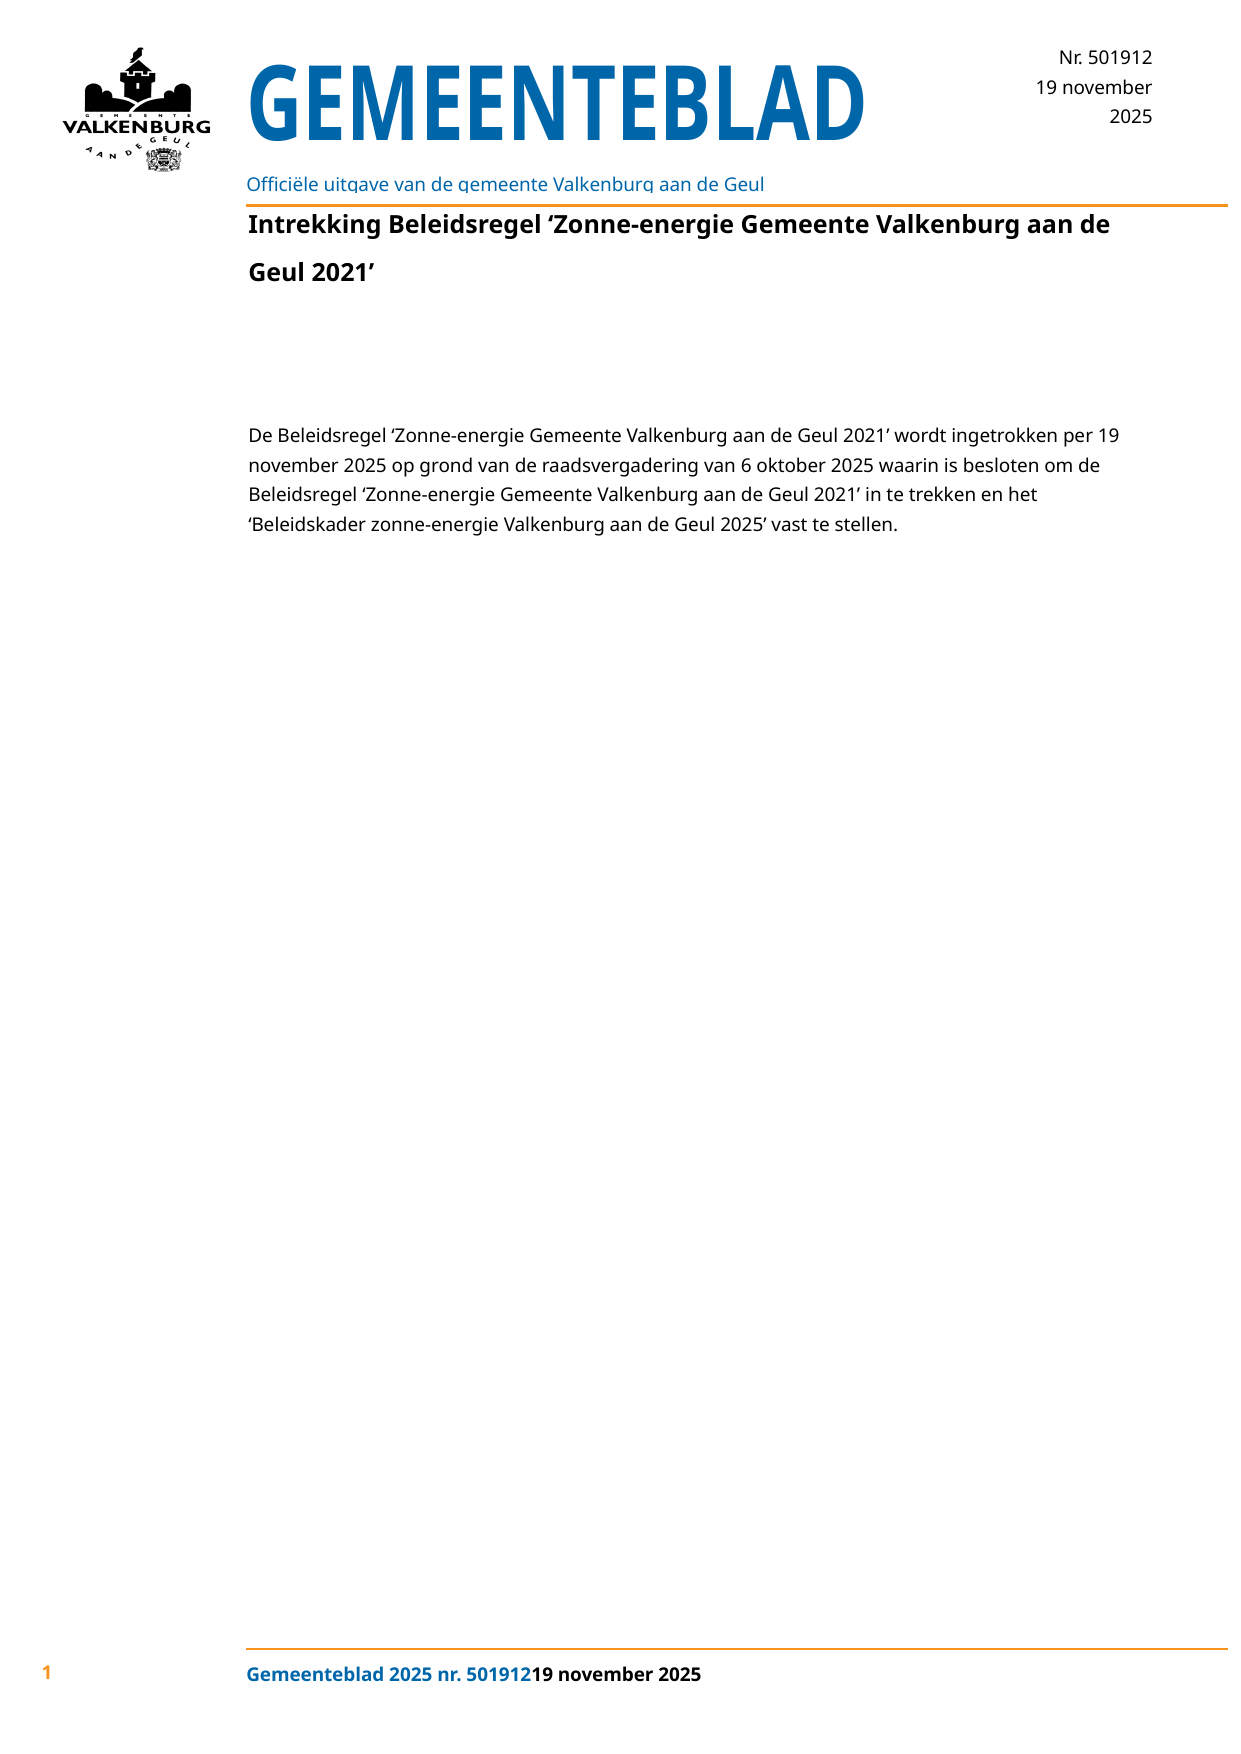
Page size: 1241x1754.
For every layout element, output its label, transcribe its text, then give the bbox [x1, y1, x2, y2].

text De Beleidsregel ‘Zonne-energie Gemeente Valkenburg aan de Geul 2021’ wordt ingetrokken per 19 november 2025 op grond van de raadsvergadering van 6 oktober 2025 waarin is besloten om de Beleidsregel ‘Zonne-energie Gemeente Valkenburg aan de Geul 2021’ in te trekken en het ‘Beleidskader zonne-energie Valkenburg aan de Geul 2025’ vast te stellen. [248, 422, 1152, 537]
picture [41, 47, 231, 172]
text Intrekking Beleidsregel ‘Zonne-energie Gemeente Valkenburg aan de Geul 2021’ [248, 207, 1152, 288]
